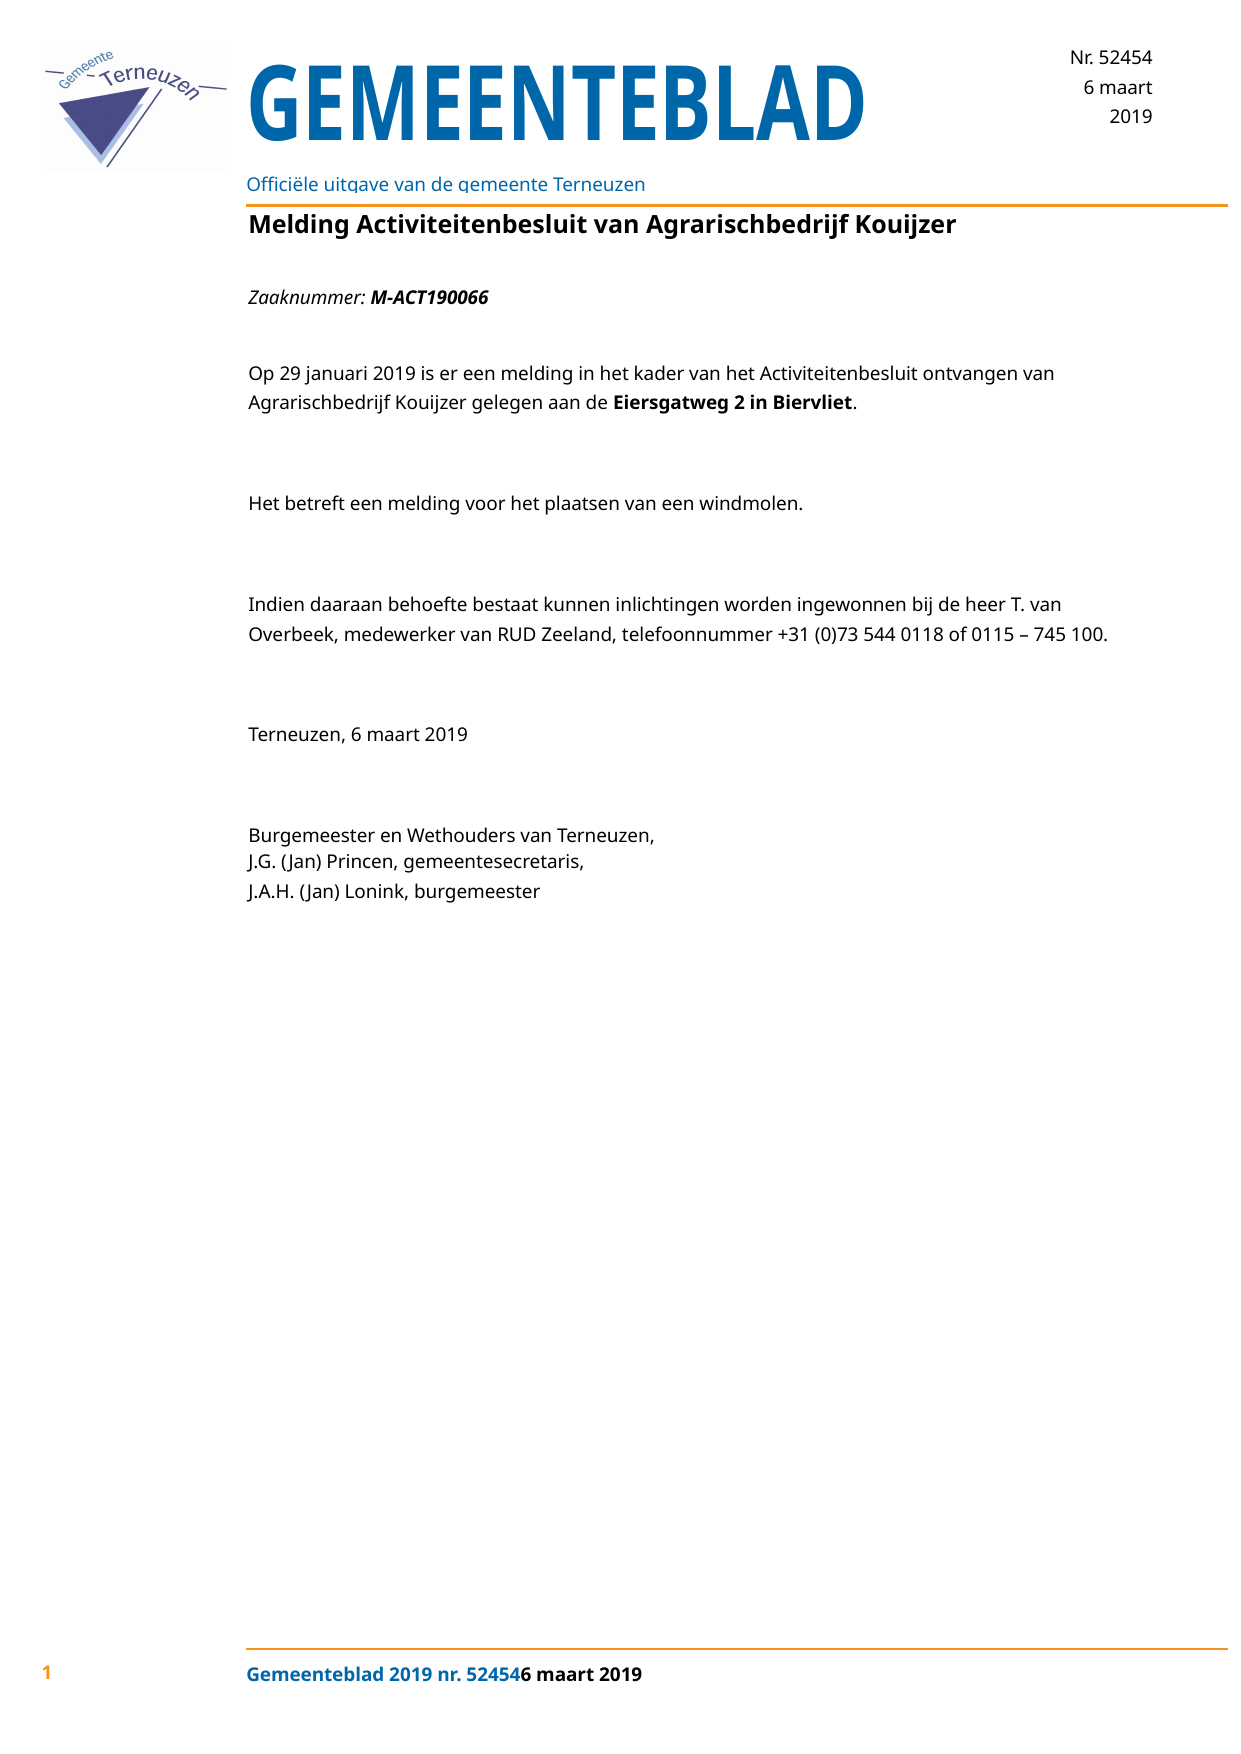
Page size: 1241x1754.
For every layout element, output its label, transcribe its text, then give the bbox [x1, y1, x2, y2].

table_cell [248, 963, 700, 988]
table_cell [700, 963, 1152, 988]
table_cell [700, 1014, 1152, 1040]
table_cell J.G. (Jan) Princen, gemeentesecretaris, J.A.H. (Jan) Lonink, burgemeester [248, 848, 700, 963]
text Indien daaraan behoefte bestaat kunnen inlichtingen worden ingewonnen bij de heer T. van Overbeek, medewerker van RUD Zeeland, telefoonnummer +31 (0)73 544 0118 of 0115 – 745 100. [248, 591, 1152, 647]
text Het betreft een melding voor het plaatsen van een windmolen. [248, 490, 1152, 516]
text Terneuzen, 6 maart 2019 [248, 722, 1152, 747]
text Op 29 januari 2019 is er een melding in het kader van het Activiteitenbesluit ontvangen van Agrarischbedrijf Kouijzer gelegen aan de Eiersgatweg 2 in Biervliet. [248, 360, 1152, 415]
table_cell [248, 989, 1152, 1014]
table_header Burgemeester en Wethouders van Terneuzen, [248, 823, 1152, 848]
table_cell [700, 848, 1152, 963]
text Melding Activiteitenbesluit van Agrarischbedrijf Kouijzer [248, 207, 1152, 241]
picture [41, 47, 231, 172]
table_cell [248, 1014, 700, 1040]
text Zaaknummer: M-ACT190066 [248, 284, 1152, 309]
